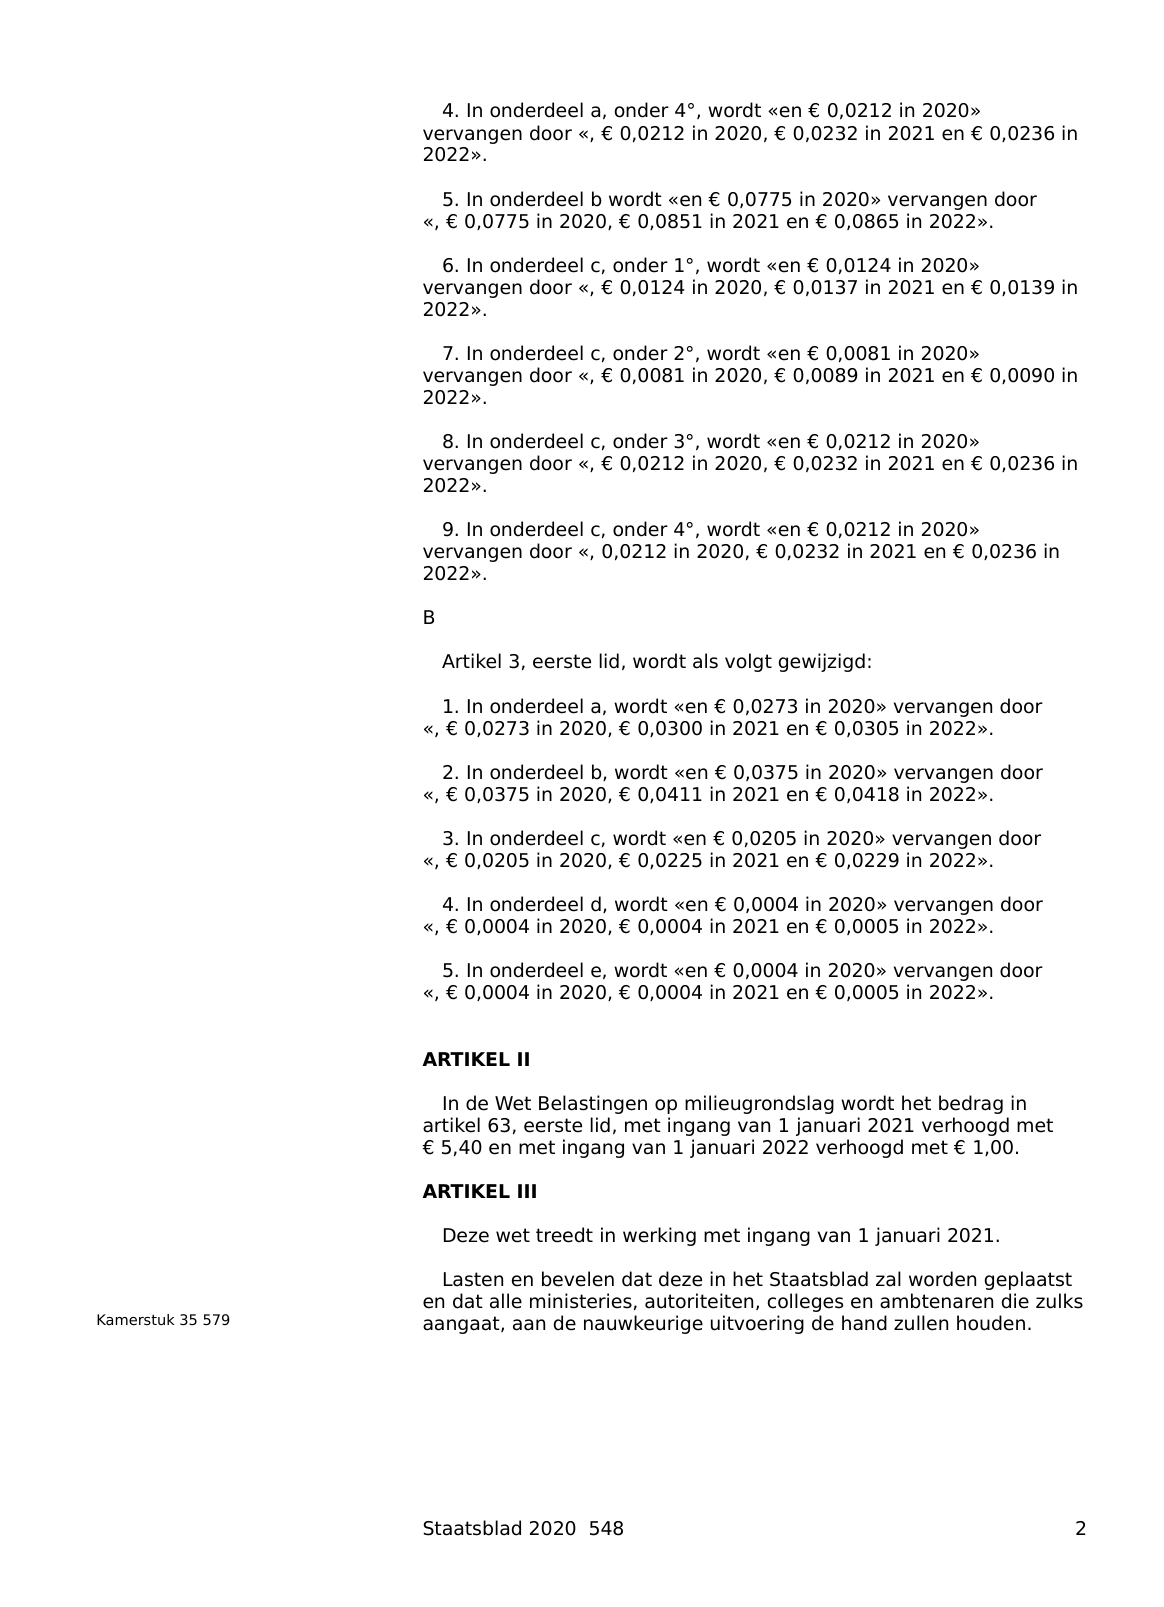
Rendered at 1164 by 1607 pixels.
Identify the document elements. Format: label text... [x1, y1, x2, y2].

text Lasten en bevelen dat deze in het Staatsblad zal worden geplaatst en dat alle ministeries, autoriteiten, colleges en ambtenaren die zulks aangaat, aan de nauwkeurige uitvoering de hand zullen houden. [422, 1269, 1087, 1335]
text 9. In onderdeel c, onder 4°, wordt «en € 0,0212 in 2020» vervangen door «, 0,0212 in 2020, € 0,0232 in 2021 en € 0,0236 in 2022». [422, 519, 1087, 585]
text 5. In onderdeel e, wordt «en € 0,0004 in 2020» vervangen door «, € 0,0004 in 2020, € 0,0004 in 2021 en € 0,0005 in 2022». [422, 960, 1087, 1004]
text 8. In onderdeel c, onder 3°, wordt «en € 0,0212 in 2020» vervangen door «, € 0,0212 in 2020, € 0,0232 in 2021 en € 0,0236 in 2022». [422, 431, 1087, 497]
text 1. In onderdeel a, wordt «en € 0,0273 in 2020» vervangen door «, € 0,0273 in 2020, € 0,0300 in 2021 en € 0,0305 in 2022». [422, 696, 1087, 739]
text 5. In onderdeel b wordt «en € 0,0775 in 2020» vervangen door «, € 0,0775 in 2020, € 0,0851 in 2021 en € 0,0865 in 2022». [422, 188, 1087, 232]
text 4. In onderdeel a, onder 4°, wordt «en € 0,0212 in 2020» vervangen door «, € 0,0212 in 2020, € 0,0232 in 2021 en € 0,0236 in 2022». [422, 100, 1087, 166]
text 7. In onderdeel c, onder 2°, wordt «en € 0,0081 in 2020» vervangen door «, € 0,0081 in 2020, € 0,0089 in 2021 en € 0,0090 in 2022». [422, 343, 1087, 409]
text B [422, 607, 1087, 629]
text 3. In onderdeel c, wordt «en € 0,0205 in 2020» vervangen door «, € 0,0205 in 2020, € 0,0225 in 2021 en € 0,0229 in 2022». [422, 828, 1087, 872]
text 6. In onderdeel c, onder 1°, wordt «en € 0,0124 in 2020» vervangen door «, € 0,0124 in 2020, € 0,0137 in 2021 en € 0,0139 in 2022». [422, 255, 1087, 321]
text 4. In onderdeel d, wordt «en € 0,0004 in 2020» vervangen door «, € 0,0004 in 2020, € 0,0004 in 2021 en € 0,0005 in 2022». [422, 894, 1087, 938]
subtitle ARTIKEL III [422, 1181, 1087, 1203]
text Deze wet treedt in werking met ingang van 1 januari 2021. [422, 1225, 1087, 1247]
text Kamerstuk 35 579 [77, 1312, 396, 1329]
text 2. In onderdeel b, wordt «en € 0,0375 in 2020» vervangen door «, € 0,0375 in 2020, € 0,0411 in 2021 en € 0,0418 in 2022». [422, 762, 1087, 806]
text Artikel 3, eerste lid, wordt als volgt gewijzigd: [422, 651, 1087, 673]
text In de Wet Belastingen op milieugrondslag wordt het bedrag in artikel 63, eerste lid, met ingang van 1 januari 2021 verhoogd met € 5,40 en met ingang van 1 januari 2022 verhoogd met € 1,00. [422, 1093, 1087, 1158]
subtitle ARTIKEL II [422, 1048, 1087, 1070]
